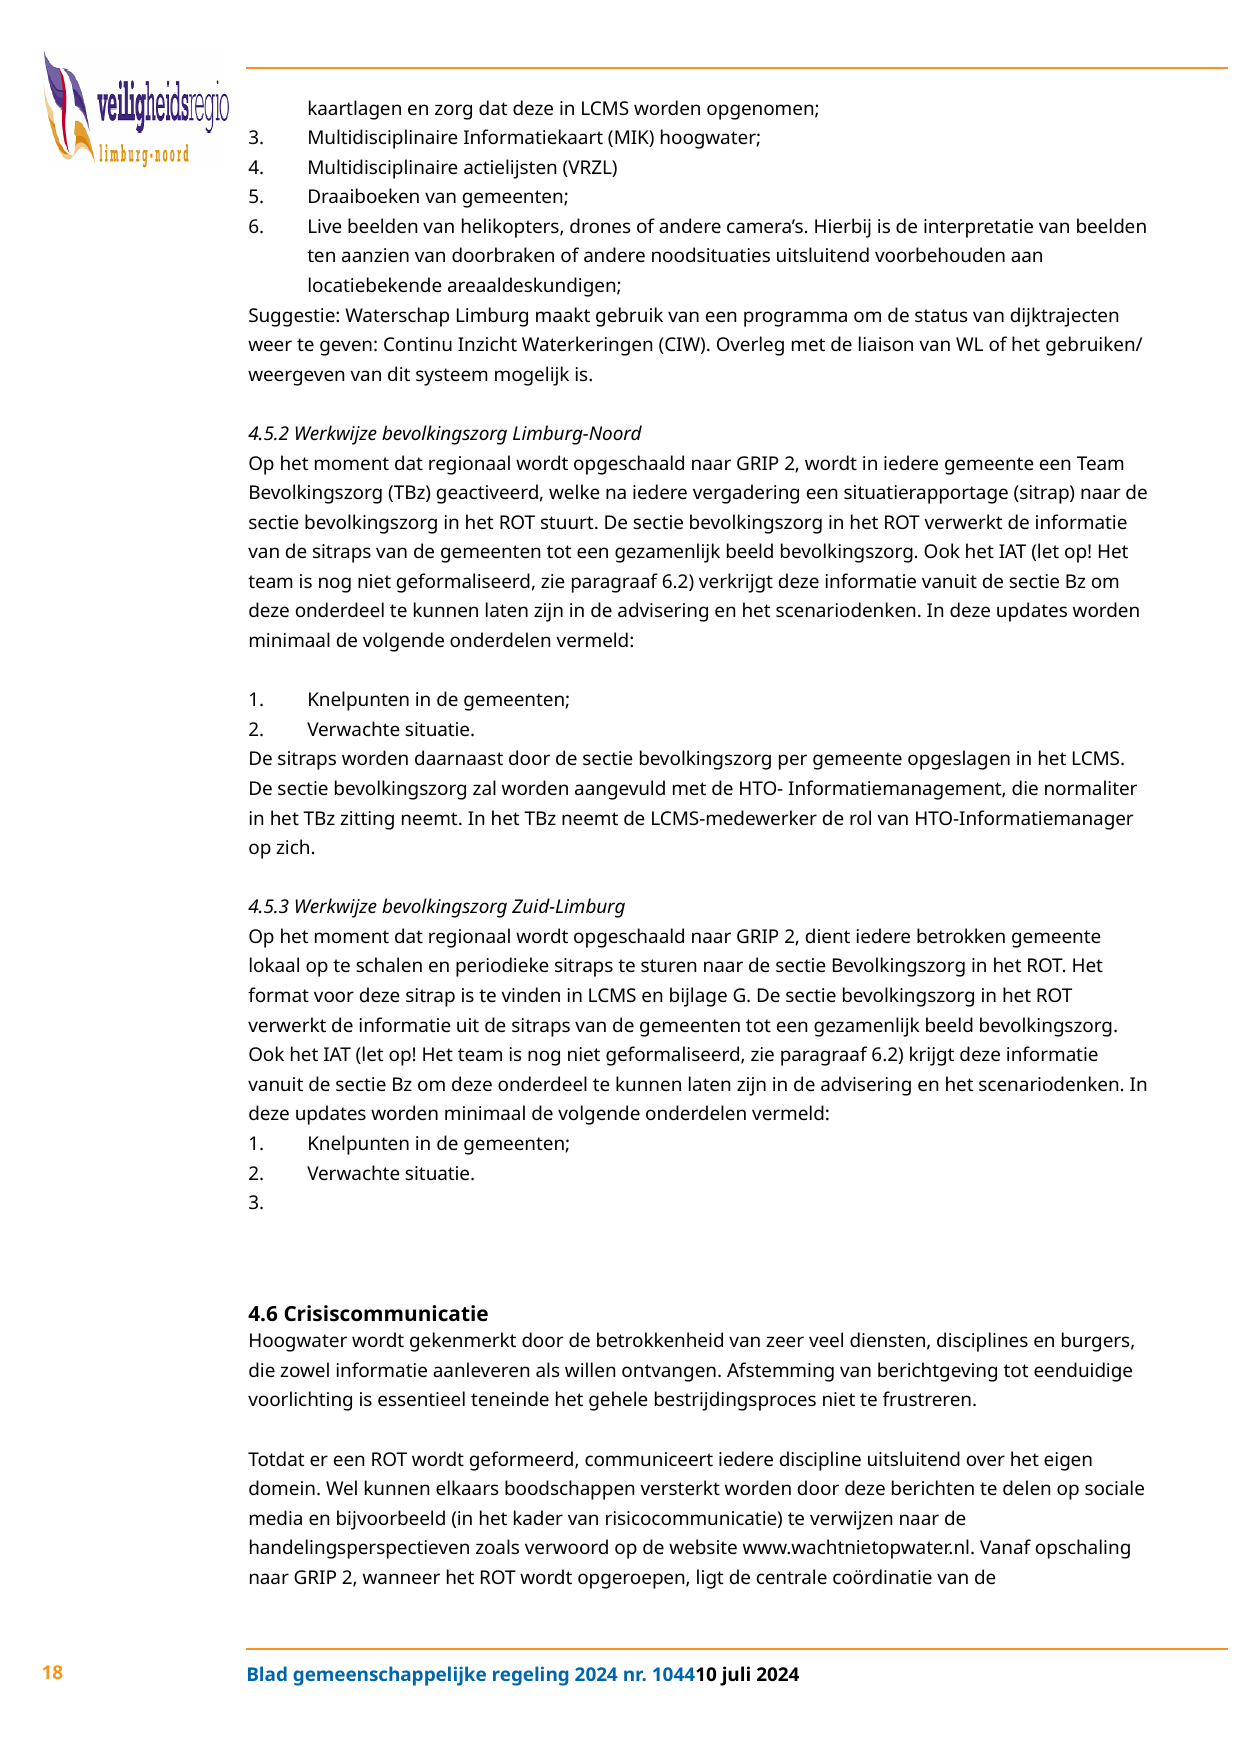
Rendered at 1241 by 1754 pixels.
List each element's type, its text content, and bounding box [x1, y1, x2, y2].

picture [41, 47, 231, 172]
text Suggestie: Waterschap Limburg maakt gebruik van een programma om de status van dijktrajecten weer te geven: Continu Inzicht Waterkeringen (CIW). Overleg met de liaison van WL of het gebruiken/ weergeven van dit systeem mogelijk is. [248, 302, 1152, 387]
list Live beelden van helikopters, drones of andere camera’s. Hierbij is de interpretatie van beelden ten aanzien van doorbraken of andere noodsituaties uitsluitend voorbehouden aan locatiebekende areaaldeskundigen; [248, 213, 1152, 298]
text Totdat er een ROT wordt geformeerd, communiceert iedere discipline uitsluitend over het eigen domein. Wel kunnen elkaars boodschappen versterkt worden door deze berichten te delen op sociale media en bijvoorbeeld (in het kader van risicocommunicatie) te verwijzen naar de handelingsperspectieven zoals verwoord op de website www.wachtnietopwater.nl. Vanaf opschaling naar GRIP 2, wanneer het ROT wordt opgeroepen, ligt de centrale coördinatie van de [248, 1446, 1152, 1590]
list Draaiboeken van gemeenten; [248, 183, 1152, 209]
list Knelpunten in de gemeenten; [248, 686, 1152, 712]
text 4.6 Crisiscommunicatie [248, 1299, 1152, 1327]
list Verwachte situatie. [248, 716, 1152, 742]
text 4.5.3 Werkwijze bevolkingszorg Zuid-Limburg [248, 893, 1152, 919]
text Hoogwater wordt gekenmerkt door de betrokkenheid van zeer veel diensten, disciplines en burgers, die zowel informatie aanleveren als willen ontvangen. Afstemming van berichtgeving tot eenduidige voorlichting is essentieel teneinde het gehele bestrijdingsproces niet te frustreren. [248, 1327, 1152, 1412]
list Verwachte situatie. [248, 1160, 1152, 1186]
text 4.5.2 Werkwijze bevolkingszorg Limburg-Noord [248, 420, 1152, 446]
list kaartlagen en zorg dat deze in LCMS worden opgenomen; [248, 95, 1152, 121]
list Knelpunten in de gemeenten; [248, 1130, 1152, 1156]
text Op het moment dat regionaal wordt opgeschaald naar GRIP 2, wordt in iedere gemeente een Team Bevolkingszorg (TBz) geactiveerd, welke na iedere vergadering een situatierapportage (sitrap) naar de sectie bevolkingszorg in het ROT stuurt. De sectie bevolkingszorg in het ROT verwerkt de informatie van de sitraps van de gemeenten tot een gezamenlijk beeld bevolkingszorg. Ook het IAT (let op! Het team is nog niet geformaliseerd, zie paragraaf 6.2) verkrijgt deze informatie vanuit de sectie Bz om deze onderdeel te kunnen laten zijn in de advisering en het scenariodenken. In deze updates worden minimaal de volgende onderdelen vermeld: [248, 450, 1152, 653]
list Multidisciplinaire actielijsten (VRZL) [248, 154, 1152, 180]
list Multidisciplinaire Informatiekaart (MIK) hoogwater; [248, 124, 1152, 150]
text Op het moment dat regionaal wordt opgeschaald naar GRIP 2, dient iedere betrokken gemeente lokaal op te schalen en periodieke sitraps te sturen naar de sectie Bevolkingszorg in het ROT. Het format voor deze sitrap is te vinden in LCMS en bijlage G. De sectie bevolkingszorg in het ROT verwerkt de informatie uit de sitraps van de gemeenten tot een gezamenlijk beeld bevolkingszorg. Ook het IAT (let op! Het team is nog niet geformaliseerd, zie paragraaf 6.2) krijgt deze informatie vanuit de sectie Bz om deze onderdeel te kunnen laten zijn in de advisering en het scenariodenken. In deze updates worden minimaal de volgende onderdelen vermeld: [248, 923, 1152, 1126]
text De sitraps worden daarnaast door de sectie bevolkingszorg per gemeente opgeslagen in het LCMS. De sectie bevolkingszorg zal worden aangevuld met de HTO- Informatiemanagement, die normaliter in het TBz zitting neemt. In het TBz neemt de LCMS-medewerker de rol van HTO-Informatiemanager op zich. [248, 746, 1152, 860]
